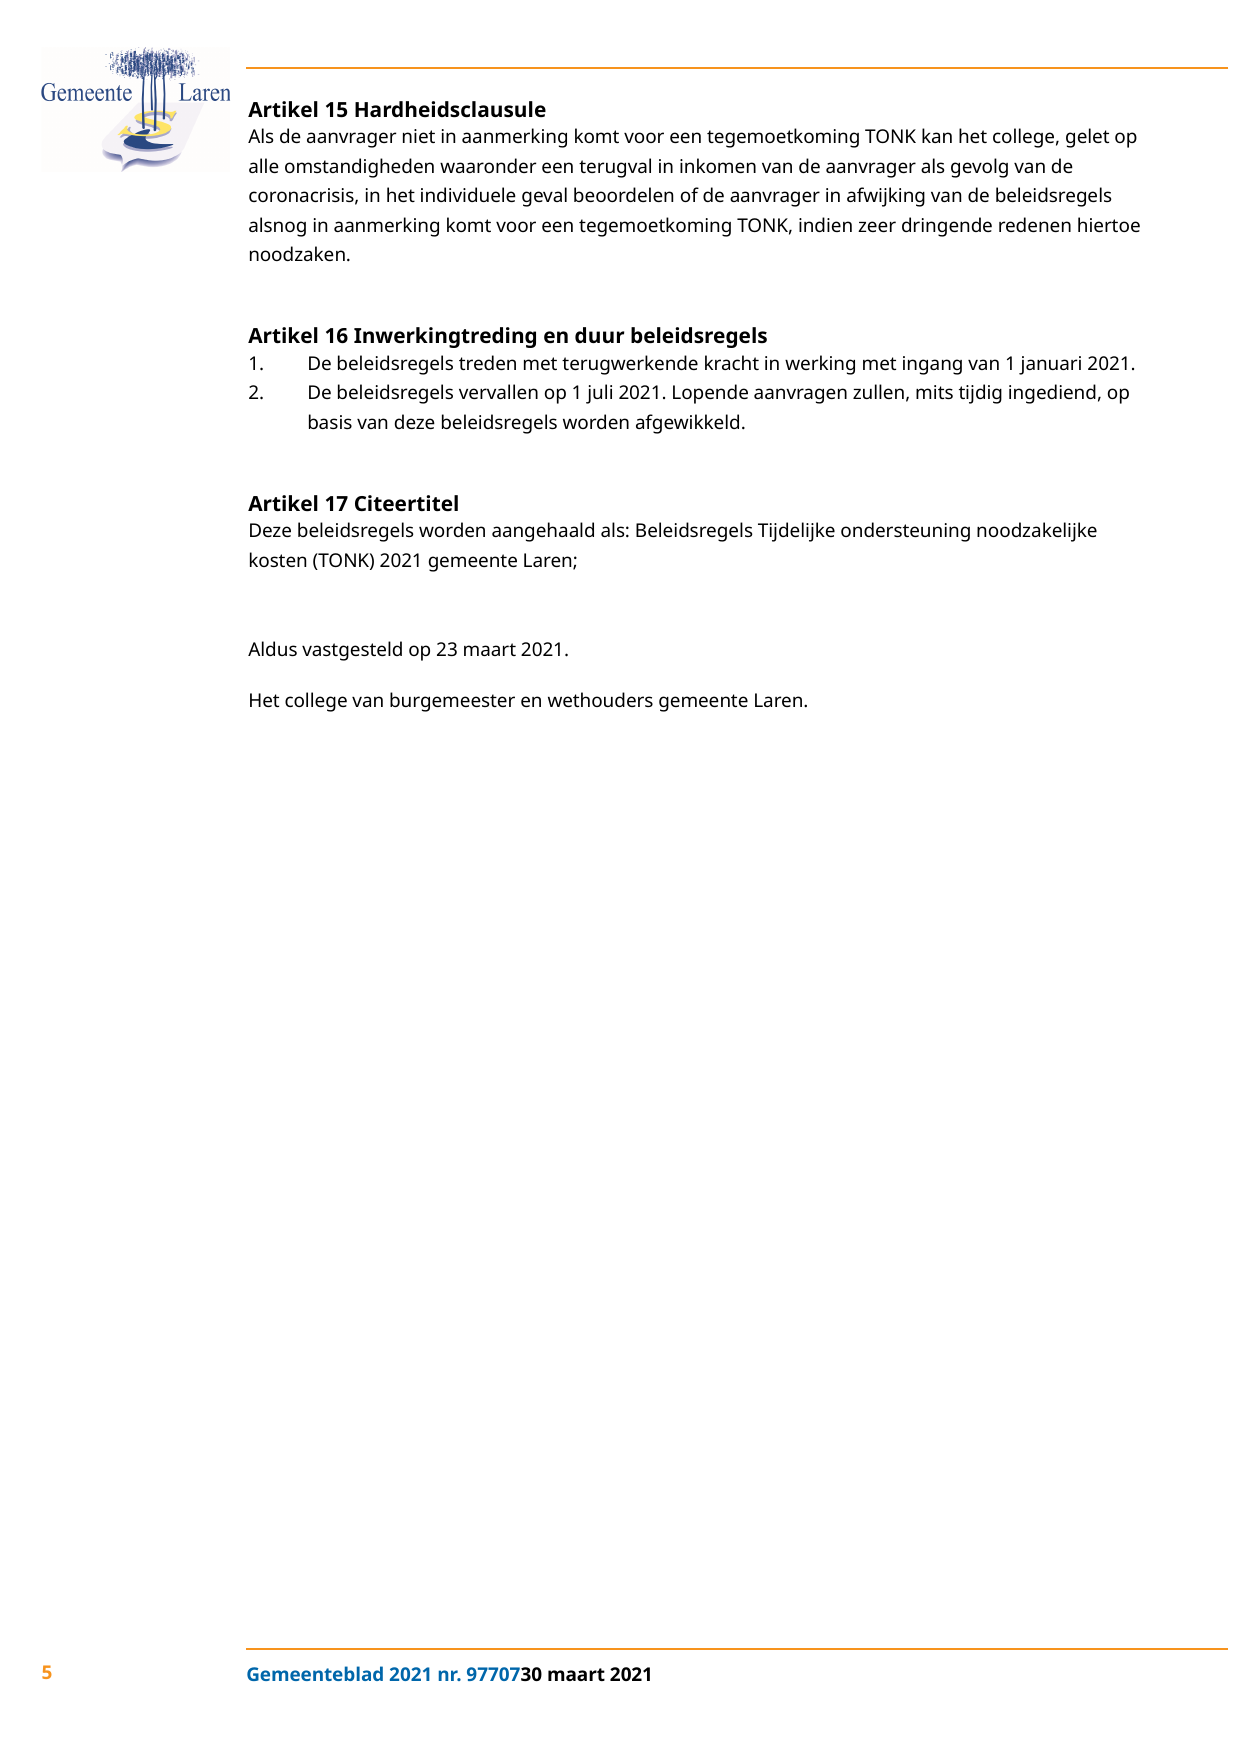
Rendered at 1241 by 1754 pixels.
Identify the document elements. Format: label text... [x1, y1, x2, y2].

text Als de aanvrager niet in aanmerking komt voor een tegemoetkoming TONK kan het college, gelet op alle omstandigheden waaronder een terugval in inkomen van de aanvrager als gevolg van de coronacrisis, in het individuele geval beoordelen of de aanvrager in afwijking van de beleidsregels alsnog in aanmerking komt voor een tegemoetkoming TONK, indien zeer dringende redenen hiertoe noodzaken. [248, 123, 1152, 267]
text Het college van burgemeester en wethouders gemeente Laren. [248, 687, 1152, 713]
text Artikel 16 Inwerkingtreding en duur beleidsregels [248, 322, 1152, 350]
picture [41, 47, 231, 172]
text Artikel 15 Hardheidsclausule [248, 95, 1152, 123]
list De beleidsregels treden met terugwerkende kracht in werking met ingang van 1 januari 2021. [248, 350, 1152, 376]
text Aldus vastgesteld op 23 maart 2021. [248, 636, 1152, 662]
text Artikel 17 Citeertitel [248, 489, 1152, 518]
text Deze beleidsregels worden aangehaald als: Beleidsregels Tijdelijke ondersteuning noodzakelijke kosten (TONK) 2021 gemeente Laren; [248, 518, 1152, 573]
list De beleidsregels vervallen op 1 juli 2021. Lopende aanvragen zullen, mits tijdig ingediend, op basis van deze beleidsregels worden afgewikkeld. [248, 379, 1152, 435]
